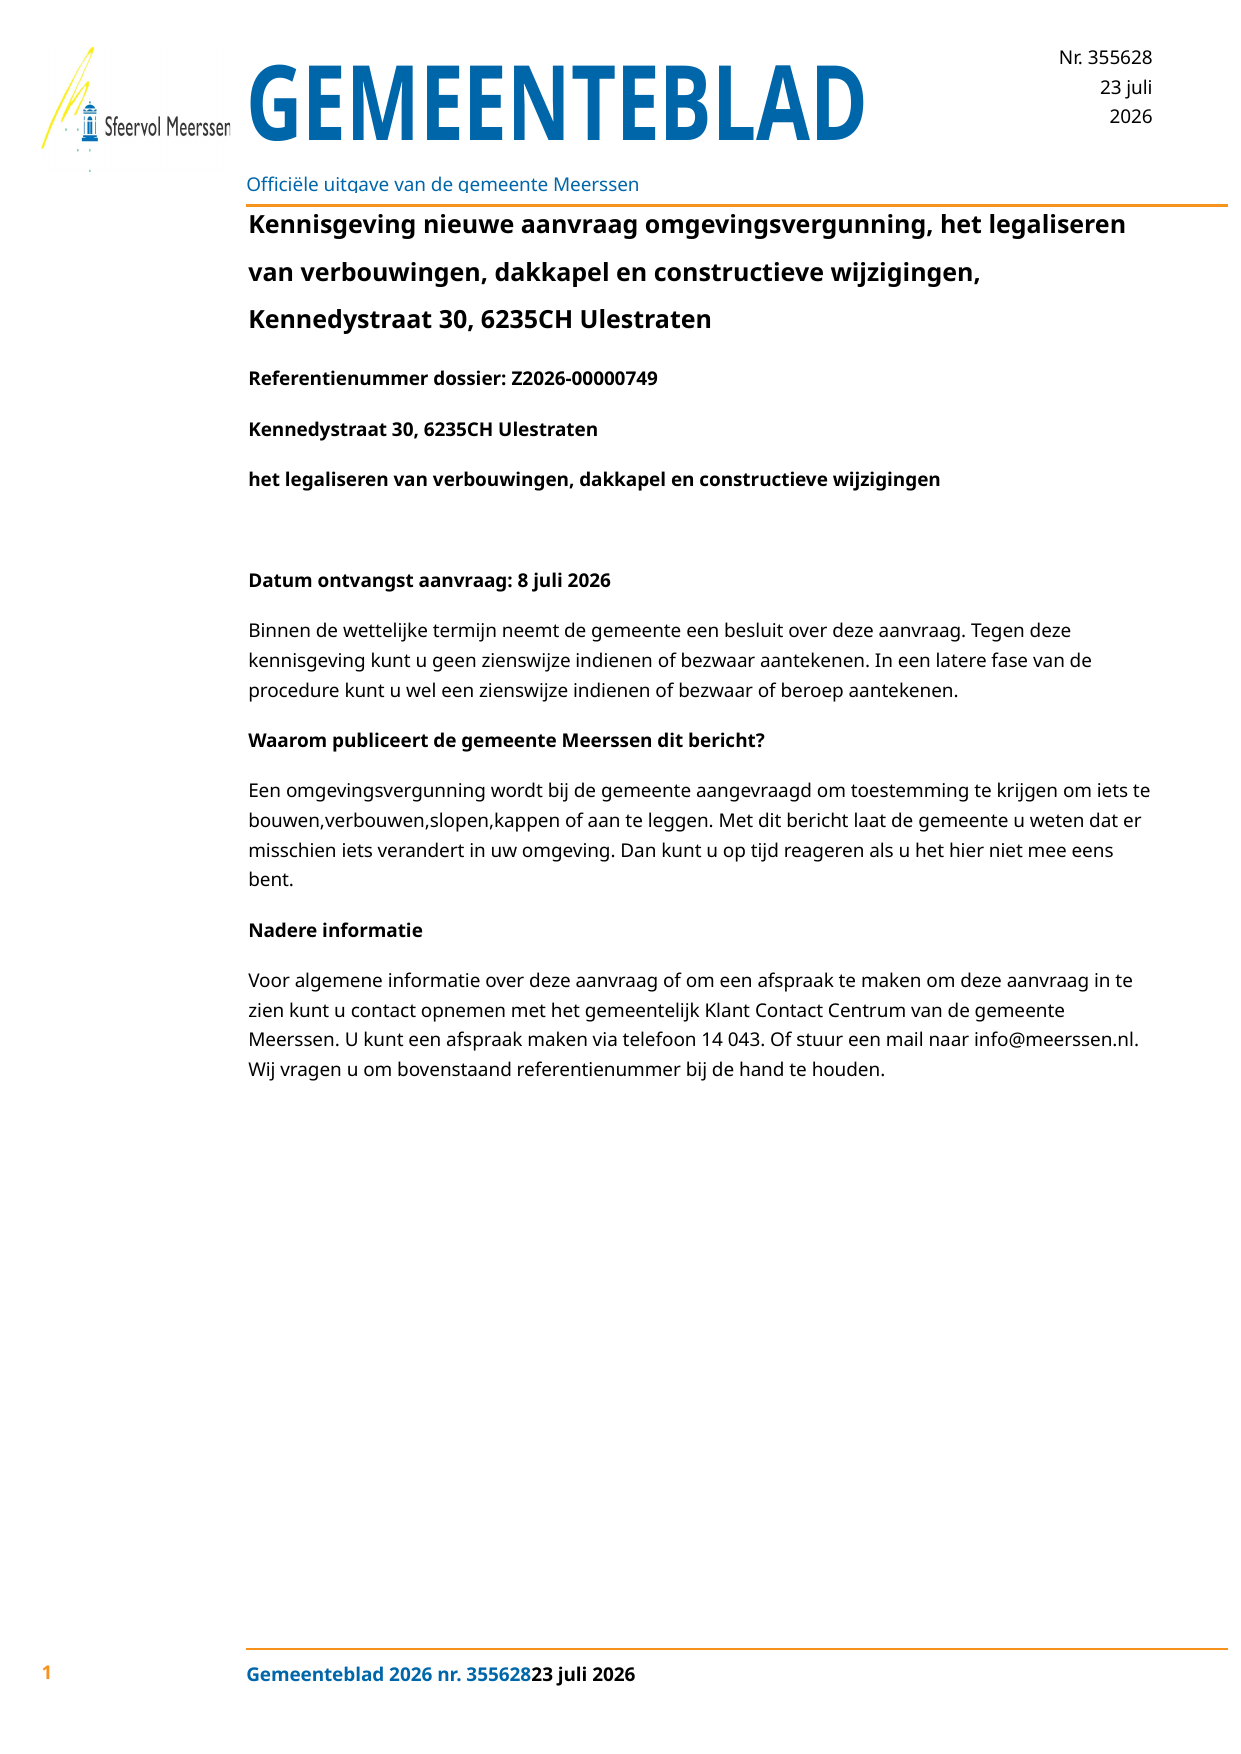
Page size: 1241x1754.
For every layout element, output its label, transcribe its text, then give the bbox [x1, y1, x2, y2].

text Voor algemene informatie over deze aanvraag of om een afspraak te maken om deze aanvraag in te zien kunt u contact opnemen met het gemeentelijk Klant Contact Centrum van de gemeente Meerssen. U kunt een afspraak maken via telefoon 14 043. Of stuur een mail naar info@meerssen.nl. Wij vragen u om bovenstaand referentienummer bij de hand te houden. [248, 967, 1152, 1082]
text Een omgevingsvergunning wordt bij de gemeente aangevraagd om toestemming te krijgen om iets te bouwen,verbouwen,slopen,kappen of aan te leggen. Met dit bericht laat de gemeente u weten dat er misschien iets verandert in uw omgeving. Dan kunt u op tijd reageren als u het hier niet mee eens bent. [248, 778, 1152, 892]
text het legaliseren van verbouwingen, dakkapel en constructieve wijzigingen [248, 466, 1152, 492]
text Datum ontvangst aanvraag: 8 juli 2026 [248, 567, 1152, 593]
text Kennedystraat 30, 6235CH Ulestraten [248, 416, 1152, 442]
text Kennisgeving nieuwe aanvraag omgevingsvergunning, het legaliseren van verbouwingen, dakkapel en constructieve wijzigingen, Kennedystraat 30, 6235CH Ulestraten [248, 207, 1152, 336]
text Referentienummer dossier: Z2026-00000749 [248, 366, 1152, 391]
picture [41, 47, 231, 172]
text Nadere informatie [248, 917, 1152, 942]
text Waarom publiceert de gemeente Meerssen dit bericht? [248, 727, 1152, 753]
text Binnen de wettelijke termijn neemt de gemeente een besluit over deze aanvraag. Tegen deze kennisgeving kunt u geen zienswijze indienen of bezwaar aantekenen. In een latere fase van de procedure kunt u wel een zienswijze indienen of bezwaar of beroep aantekenen. [248, 618, 1152, 702]
